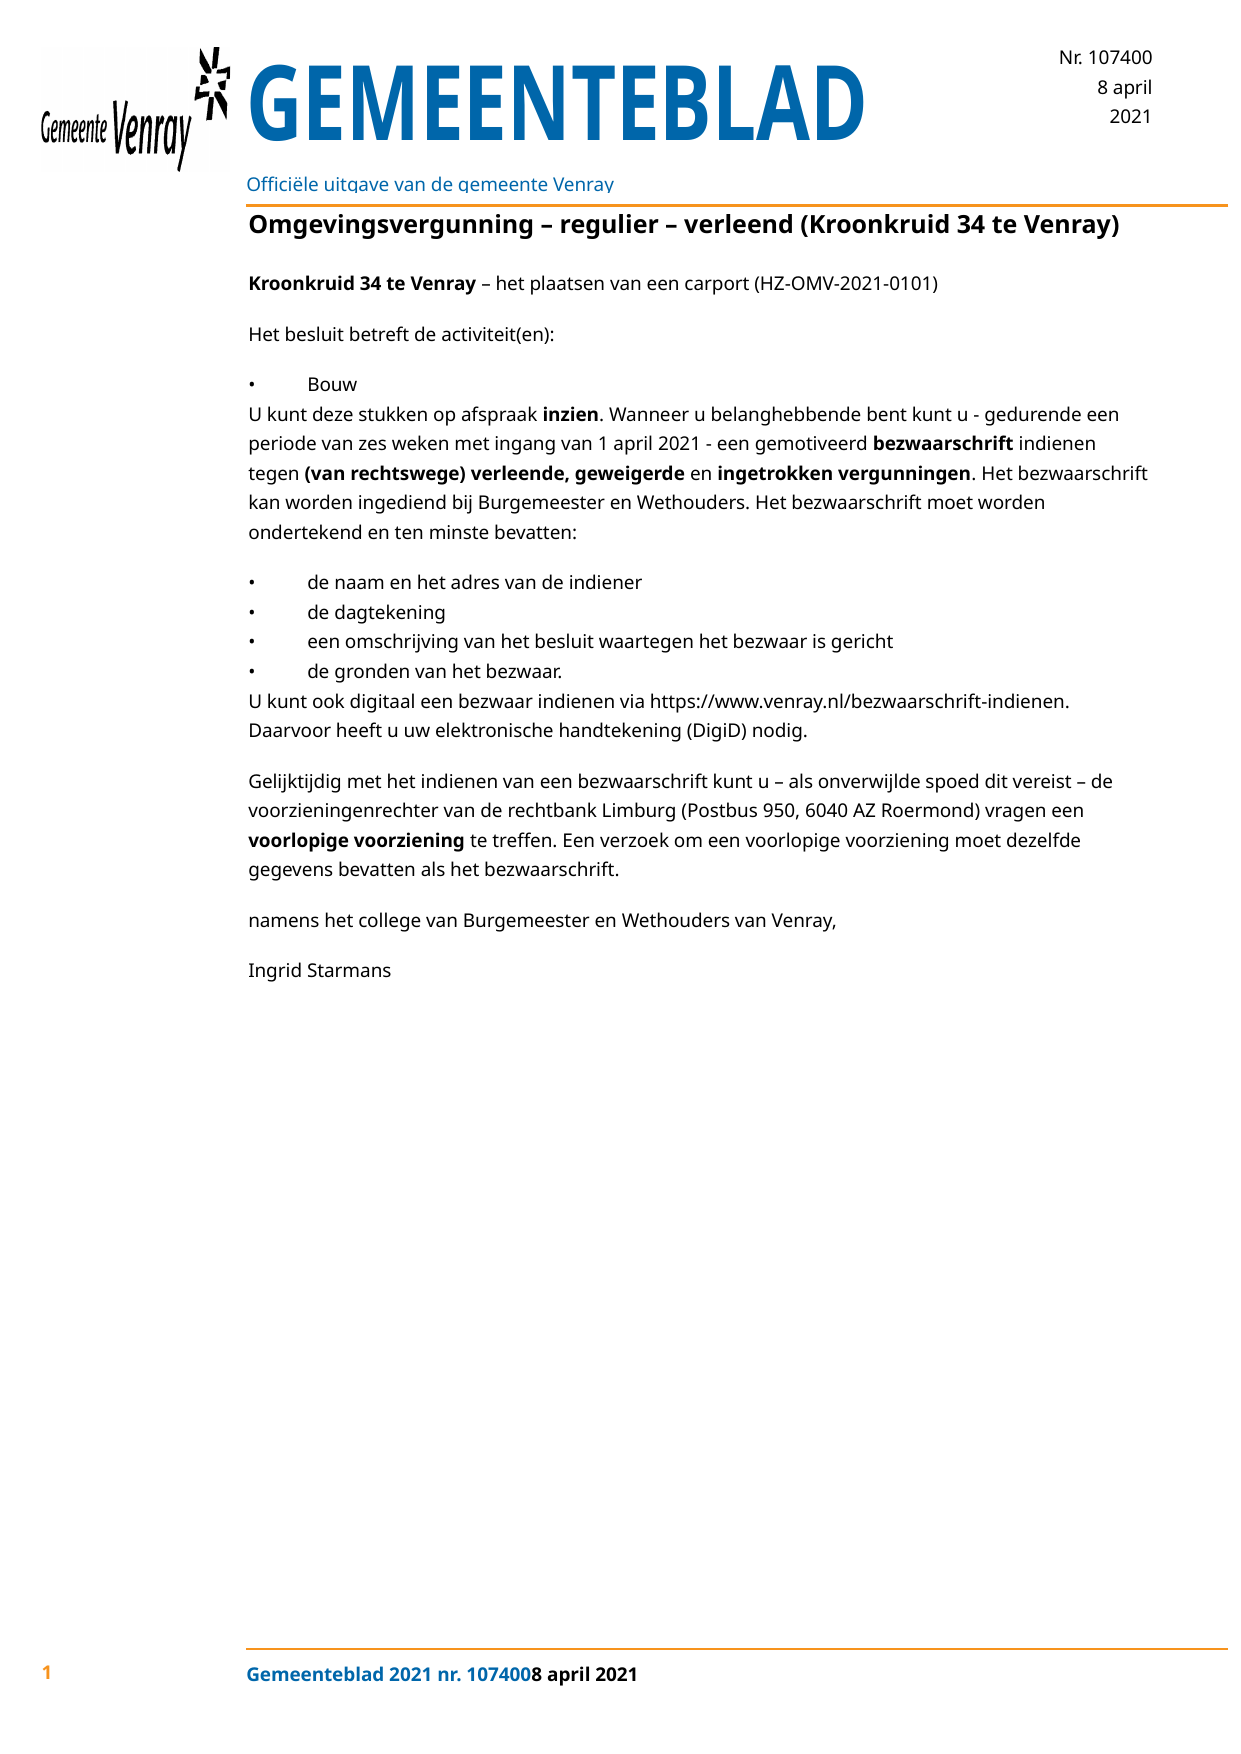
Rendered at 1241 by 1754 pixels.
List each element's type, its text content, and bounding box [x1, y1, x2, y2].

text U kunt deze stukken op afspraak inzien. Wanneer u belanghebbende bent kunt u - gedurende een periode van zes weken met ingang van 1 april 2021 - een gemotiveerd bezwaarschrift indienen tegen (van rechtswege) verleende, geweigerde en ingetrokken vergunningen. Het bezwaarschrift kan worden ingediend bij Burgemeester en Wethouders. Het bezwaarschrift moet worden ondertekend en ten minste bevatten: [248, 401, 1152, 545]
list de naam en het adres van de indiener [248, 569, 1152, 595]
list Bouw [248, 371, 1152, 397]
list de gronden van het bezwaar. [248, 658, 1152, 684]
list een omschrijving van het besluit waartegen het bezwaar is gericht [248, 629, 1152, 654]
text namens het college van Burgemeester en Wethouders van Venray, [248, 907, 1152, 933]
text Kroonkruid 34 te Venray – het plaatsen van een carport (HZ-OMV-2021-0101) [248, 270, 1152, 296]
picture [41, 47, 231, 172]
text Het besluit betreft de activiteit(en): [248, 321, 1152, 346]
list de dagtekening [248, 599, 1152, 625]
text Ingrid Starmans [248, 957, 1152, 983]
text U kunt ook digitaal een bezwaar indienen via https://www.venray.nl/bezwaarschrift-indienen. Daarvoor heeft u uw elektronische handtekening (DigiD) nodig. [248, 688, 1152, 743]
text Gelijktijdig met het indienen van een bezwaarschrift kunt u – als onverwijlde spoed dit vereist – de voorzieningenrechter van de rechtbank Limburg (Postbus 950, 6040 AZ Roermond) vragen een voorlopige voorziening te treffen. Een verzoek om een voorlopige voorziening moet dezelfde gegevens bevatten als het bezwaarschrift. [248, 768, 1152, 882]
text Omgevingsvergunning – regulier – verleend (Kroonkruid 34 te Venray) [248, 207, 1152, 241]
